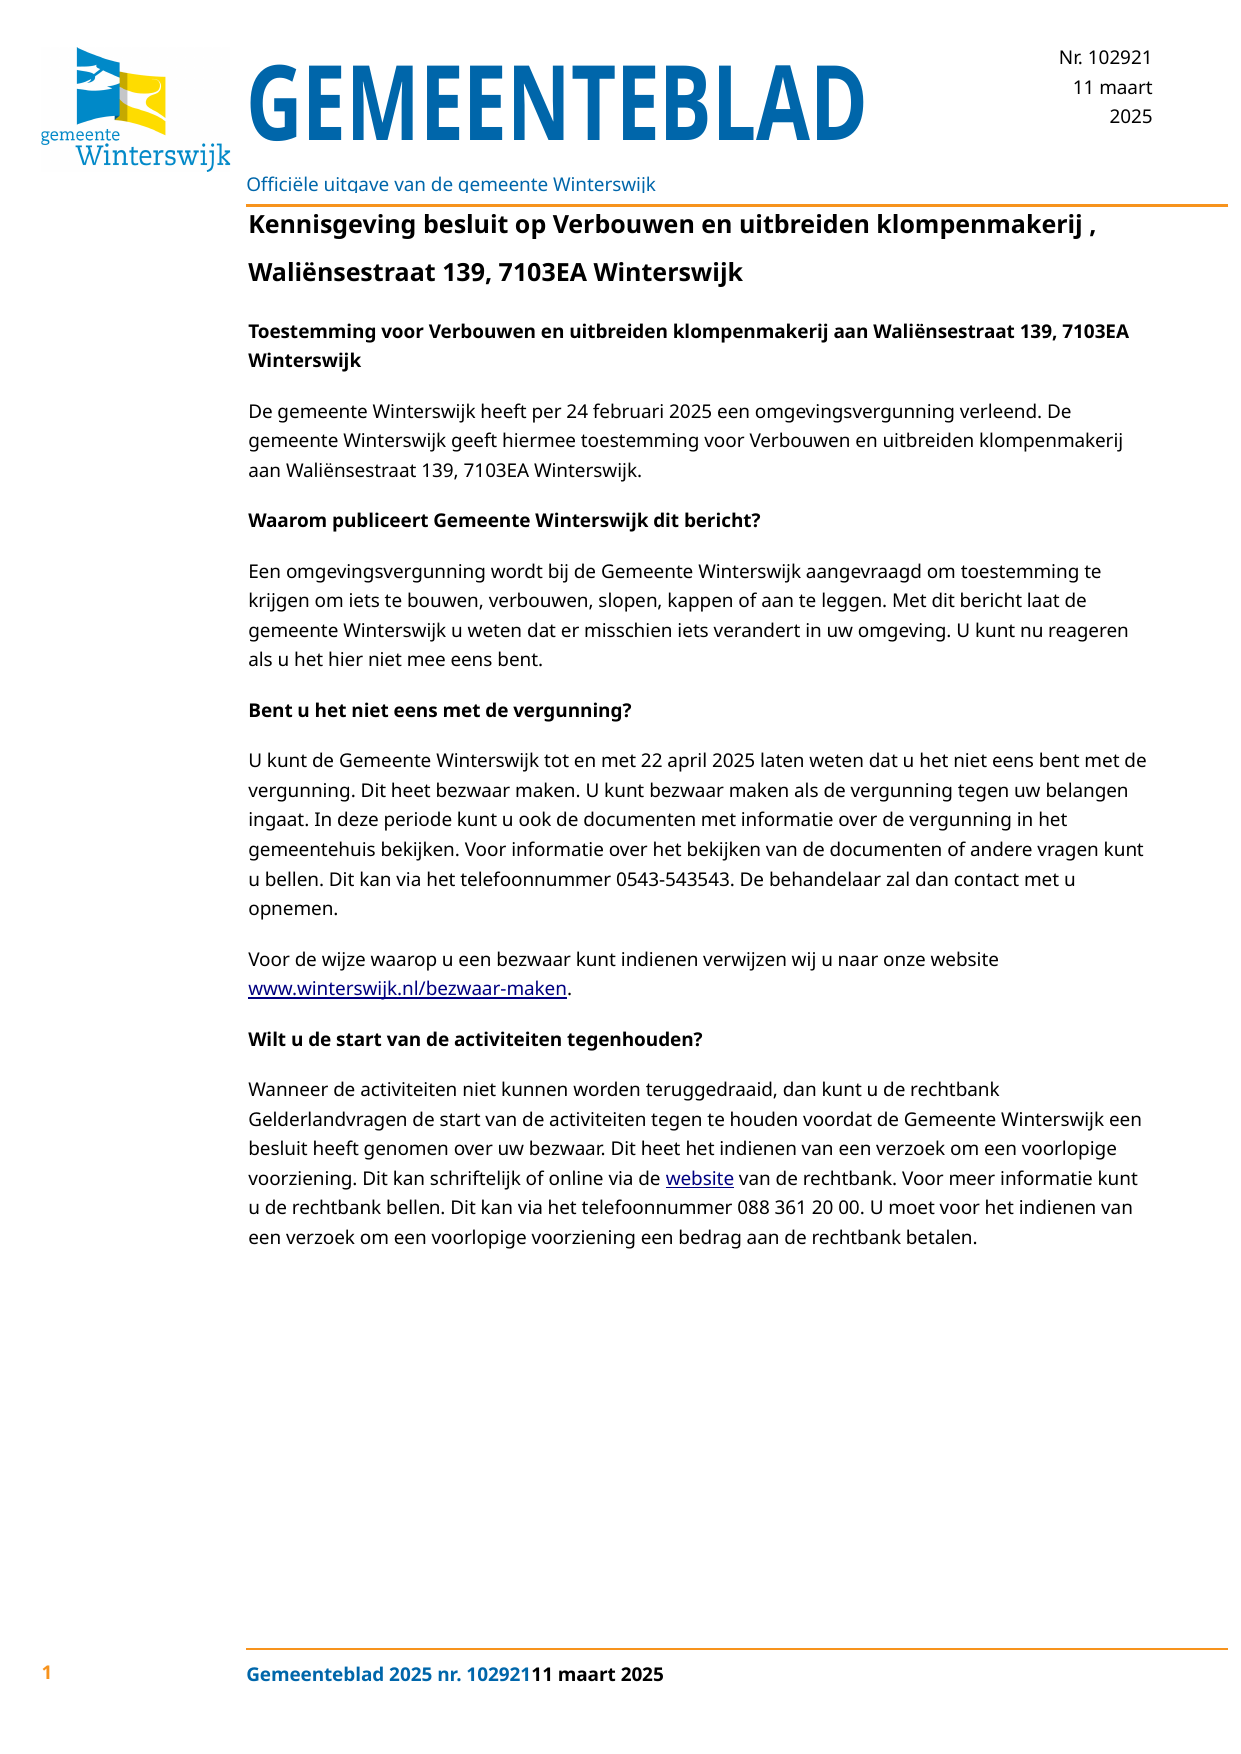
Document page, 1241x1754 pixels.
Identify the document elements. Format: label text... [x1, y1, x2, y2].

picture [41, 47, 231, 172]
text Waarom publiceert Gemeente Winterswijk dit bericht? [248, 507, 1152, 533]
text Toestemming voor Verbouwen en uitbreiden klompenmakerij aan Waliënsestraat 139, 7103EA Winterswijk [248, 318, 1152, 373]
picture [225, 153, 231, 162]
text De gemeente Winterswijk heeft per 24 februari 2025 een omgevingsvergunning verleend. De gemeente Winterswijk geeft hiermee toestemming voor Verbouwen en uitbreiden klompenmakerij aan Waliënsestraat 139, 7103EA Winterswijk. [248, 398, 1152, 483]
text Voor de wijze waarop u een bezwaar kunt indienen verwijzen wij u naar onze website www.winterswijk.nl/bezwaar-maken. [248, 946, 1152, 1001]
text Een omgevingsvergunning wordt bij de Gemeente Winterswijk aangevraagd om toestemming te krijgen om iets te bouwen, verbouwen, slopen, kappen of aan te leggen. Met dit bericht laat de gemeente Winterswijk u weten dat er misschien iets verandert in uw omgeving. U kunt nu reageren als u het hier niet mee eens bent. [248, 558, 1152, 672]
text Kennisgeving besluit op Verbouwen en uitbreiden klompenmakerij , Waliënsestraat 139, 7103EA Winterswijk [248, 207, 1152, 288]
text Wilt u de start van de activiteiten tegenhouden? [248, 1026, 1152, 1052]
text Bent u het niet eens met de vergunning? [248, 697, 1152, 723]
text U kunt de Gemeente Winterswijk tot en met 22 april 2025 laten weten dat u het niet eens bent met de vergunning. Dit heet bezwaar maken. U kunt bezwaar maken als de vergunning tegen uw belangen ingaat. In deze periode kunt u ook de documenten met informatie over de vergunning in het gemeentehuis bekijken. Voor informatie over het bekijken van de documenten of andere vragen kunt u bellen. Dit kan via het telefoonnummer 0543-543543. De behandelaar zal dan contact met u opnemen. [248, 747, 1152, 921]
text Wanneer de activiteiten niet kunnen worden teruggedraaid, dan kunt u de rechtbank Gelderlandvragen de start van de activiteiten tegen te houden voordat de Gemeente Winterswijk een besluit heeft genomen over uw bezwaar. Dit heet het indienen van een verzoek om een voorlopige voorziening. Dit kan schriftelijk of online via de website van de rechtbank. Voor meer informatie kunt u de rechtbank bellen. Dit kan via het telefoonnummer 088 361 20 00. U moet voor het indienen van een verzoek om een voorlopige voorziening een bedrag aan de rechtbank betalen. [248, 1076, 1152, 1250]
